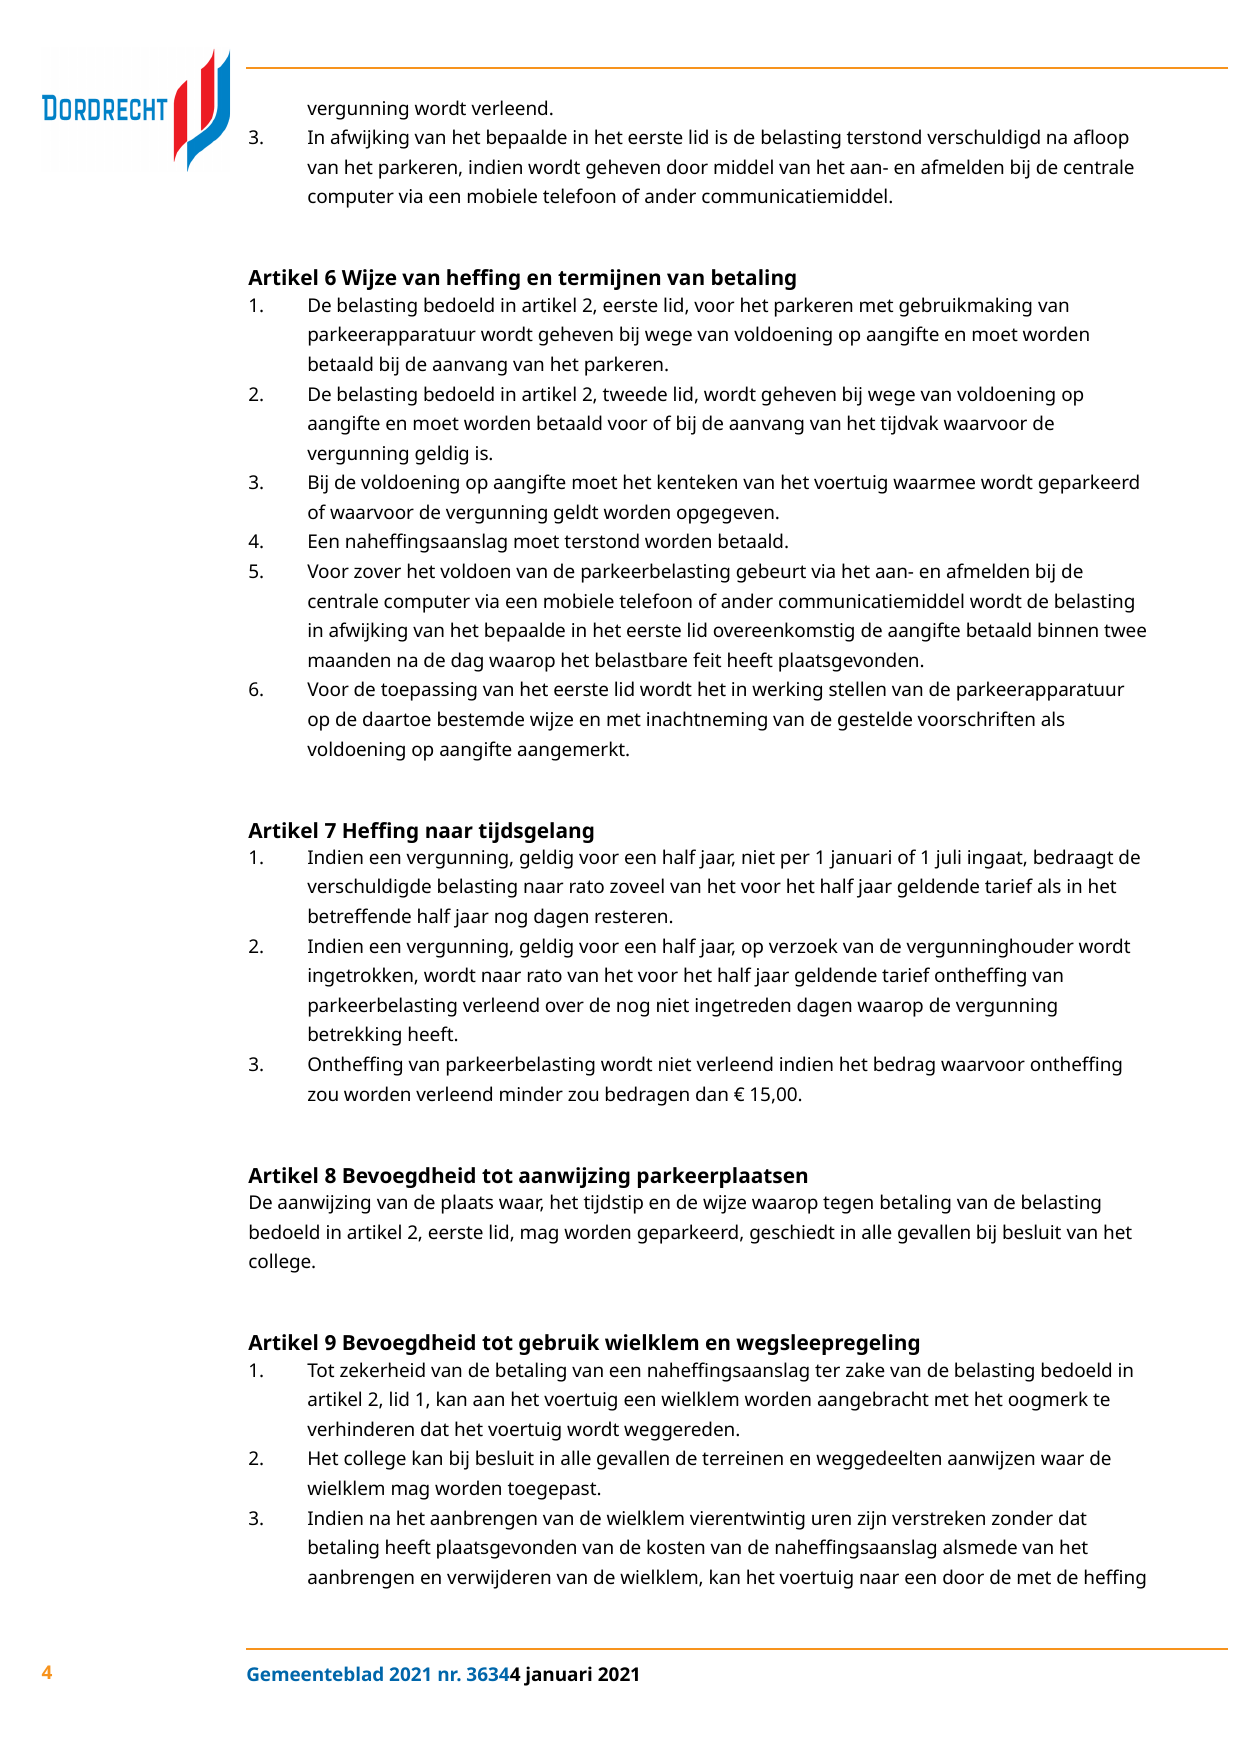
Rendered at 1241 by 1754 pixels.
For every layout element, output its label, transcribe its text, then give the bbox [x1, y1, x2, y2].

list Bij de voldoening op aangifte moet het kenteken van het voertuig waarmee wordt geparkeerd of waarvoor de vergunning geldt worden opgegeven. [248, 469, 1152, 525]
list Indien na het aanbrengen van de wielklem vierentwintig uren zijn verstreken zonder dat betaling heeft plaatsgevonden van de kosten van de naheffingsaanslag alsmede van het aanbrengen en verwijderen van de wielklem, kan het voertuig naar een door de met de heffing [248, 1505, 1152, 1590]
list De belasting bedoeld in artikel 2, eerste lid, voor het parkeren met gebruikmaking van parkeerapparatuur wordt geheven bij wege van voldoening op aangifte en moet worden betaald bij de aanvang van het parkeren. [248, 292, 1152, 377]
text Artikel 9 Bevoegdheid tot gebruik wielklem en wegsleepregeling [248, 1328, 1152, 1357]
list De belasting bedoeld in artikel 2, tweede lid, wordt geheven bij wege van voldoening op aangifte en moet worden betaald voor of bij de aanvang van het tijdvak waarvoor de vergunning geldig is. [248, 381, 1152, 466]
list Een naheffingsaanslag moet terstond worden betaald. [248, 529, 1152, 554]
list Voor zover het voldoen van de parkeerbelasting gebeurt via het aan- en afmelden bij de centrale computer via een mobiele telefoon of ander communicatiemiddel wordt de belasting in afwijking van het bepaalde in het eerste lid overeenkomstig de aangifte betaald binnen twee maanden na de dag waarop het belastbare feit heeft plaatsgevonden. [248, 558, 1152, 673]
picture [41, 47, 231, 172]
text Artikel 7 Heffing naar tijdsgelang [248, 816, 1152, 844]
list Indien een vergunning, geldig voor een half jaar, op verzoek van de vergunninghouder wordt ingetrokken, wordt naar rato van het voor het half jaar geldende tarief ontheffing van parkeerbelasting verleend over de nog niet ingetreden dagen waarop de vergunning betrekking heeft. [248, 933, 1152, 1047]
list In afwijking van het bepaalde in het eerste lid is de belasting terstond verschuldigd na afloop van het parkeren, indien wordt geheven door middel van het aan- en afmelden bij de centrale computer via een mobiele telefoon of ander communicatiemiddel. [248, 124, 1152, 209]
list Ontheffing van parkeerbelasting wordt niet verleend indien het bedrag waarvoor ontheffing zou worden verleend minder zou bedragen dan € 15,00. [248, 1051, 1152, 1107]
list Indien een vergunning, geldig voor een half jaar, niet per 1 januari of 1 juli ingaat, bedraagt de verschuldigde belasting naar rato zoveel van het voor het half jaar geldende tarief als in het betreffende half jaar nog dagen resteren. [248, 844, 1152, 929]
list Het college kan bij besluit in alle gevallen de terreinen en weggedeelten aanwijzen waar de wielklem mag worden toegepast. [248, 1446, 1152, 1501]
list Voor de toepassing van het eerste lid wordt het in werking stellen van de parkeerapparatuur op de daartoe bestemde wijze en met inachtneming van de gestelde voorschriften als voldoening op aangifte aangemerkt. [248, 677, 1152, 761]
text De aanwijzing van de plaats waar, het tijdstip en de wijze waarop tegen betaling van de belasting bedoeld in artikel 2, eerste lid, mag worden geparkeerd, geschiedt in alle gevallen bij besluit van het college. [248, 1189, 1152, 1274]
text Artikel 6 Wijze van heffing en termijnen van betaling [248, 263, 1152, 292]
list vergunning wordt verleend. [248, 95, 1152, 121]
text Artikel 8 Bevoegdheid tot aanwijzing parkeerplaatsen [248, 1161, 1152, 1189]
list Tot zekerheid van de betaling van een naheffingsaanslag ter zake van de belasting bedoeld in artikel 2, lid 1, kan aan het voertuig een wielklem worden aangebracht met het oogmerk te verhinderen dat het voertuig wordt weggereden. [248, 1357, 1152, 1442]
